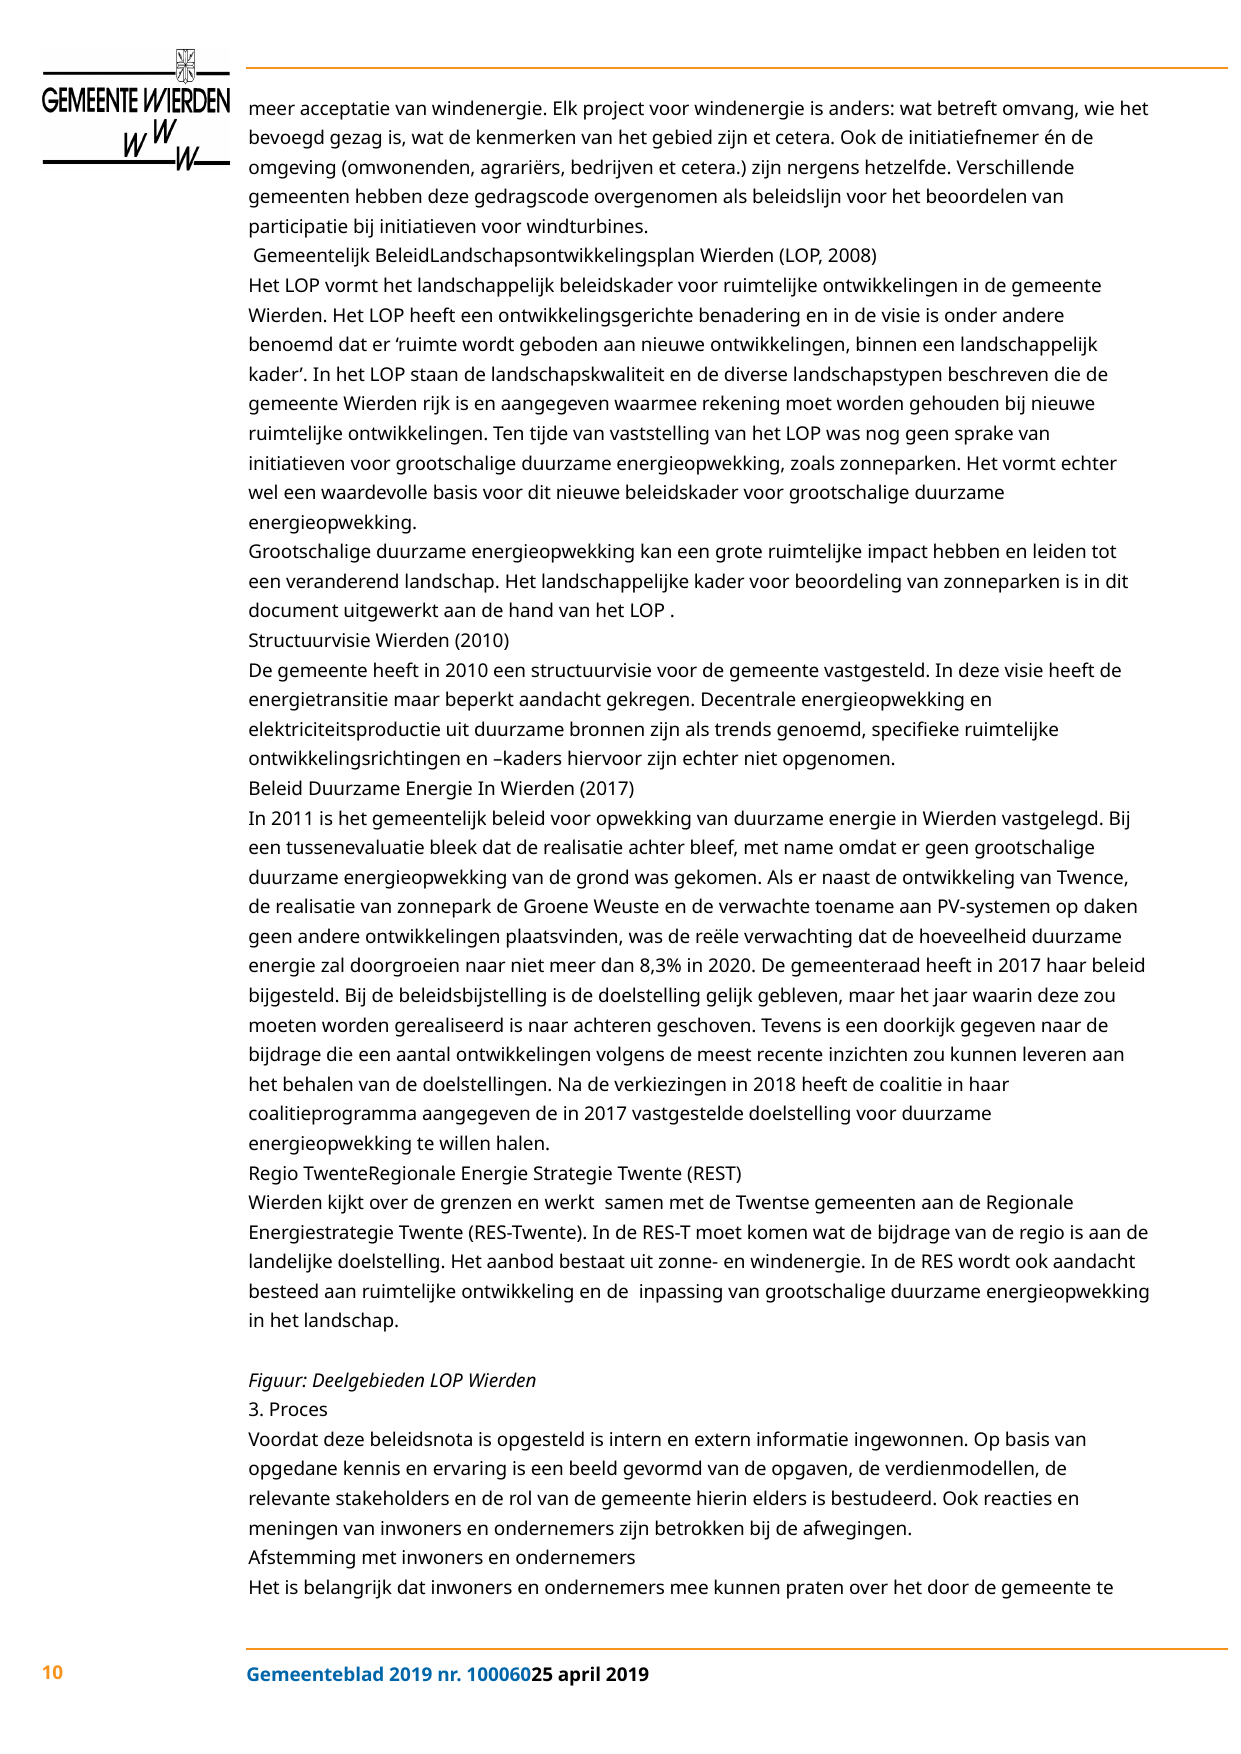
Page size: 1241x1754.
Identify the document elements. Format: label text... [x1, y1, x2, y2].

text Afstemming met inwoners en ondernemers [248, 1544, 1152, 1570]
text Regio TwenteRegionale Energie Strategie Twente (REST) [248, 1160, 1152, 1186]
text Structuurvisie Wierden (2010) [248, 627, 1152, 653]
text De gemeente heeft in 2010 een structuurvisie voor de gemeente vastgesteld. In deze visie heeft de energietransitie maar beperkt aandacht gekregen. Decentrale energieopwekking en elektriciteitsproductie uit duurzame bronnen zijn als trends genoemd, specifieke ruimtelijke ontwikkelingsrichtingen en –kaders hiervoor zijn echter niet opgenomen. [248, 657, 1152, 771]
text Het is belangrijk dat inwoners en ondernemers mee kunnen praten over het door de gemeente te [248, 1574, 1152, 1600]
text 3. Proces [248, 1396, 1152, 1422]
text Wierden kijkt over de grenzen en werkt samen met de Twentse gemeenten aan de Regionale Energiestrategie Twente (RES-Twente). In de RES-T moet komen wat de bijdrage van de regio is aan de landelijke doelstelling. Het aanbod bestaat uit zonne- en windenergie. In de RES wordt ook aandacht besteed aan ruimtelijke ontwikkeling en de inpassing van grootschalige duurzame energieopwekking in het landschap. [248, 1189, 1152, 1333]
text Beleid Duurzame Energie In Wierden (2017) [248, 775, 1152, 801]
text Voordat deze beleidsnota is opgesteld is intern en extern informatie ingewonnen. Op basis van opgedane kennis en ervaring is een beeld gevormd van de opgaven, de verdienmodellen, de relevante stakeholders en de rol van de gemeente hierin elders is bestudeerd. Ook reacties en meningen van inwoners en ondernemers zijn betrokken bij de afwegingen. [248, 1426, 1152, 1541]
picture [41, 47, 231, 172]
text meer acceptatie van windenergie. Elk project voor windenergie is anders: wat betreft omvang, wie het bevoegd gezag is, wat de kenmerken van het gebied zijn et cetera. Ook de initiatiefnemer én de omgeving (omwonenden, agrariërs, bedrijven et cetera.) zijn nergens hetzelfde. Verschillende gemeenten hebben deze gedragscode overgenomen als beleidslijn voor het beoordelen van participatie bij initiatieven voor windturbines. [248, 95, 1152, 239]
text Grootschalige duurzame energieopwekking kan een grote ruimtelijke impact hebben en leiden tot een veranderend landschap. Het landschappelijke kader voor beoordeling van zonneparken is in dit document uitgewerkt aan de hand van het LOP . [248, 538, 1152, 623]
text In 2011 is het gemeentelijk beleid voor opwekking van duurzame energie in Wierden vastgelegd. Bij een tussenevaluatie bleek dat de realisatie achter bleef, met name omdat er geen grootschalige duurzame energieopwekking van de grond was gekomen. Als er naast de ontwikkeling van Twence, de realisatie van zonnepark de Groene Weuste en de verwachte toename aan PV-systemen op daken geen andere ontwikkelingen plaatsvinden, was de reële verwachting dat de hoeveelheid duurzame energie zal doorgroeien naar niet meer dan 8,3% in 2020. De gemeenteraad heeft in 2017 haar beleid bijgesteld. Bij de beleidsbijstelling is de doelstelling gelijk gebleven, maar het jaar waarin deze zou moeten worden gerealiseerd is naar achteren geschoven. Tevens is een doorkijk gegeven naar de bijdrage die een aantal ontwikkelingen volgens de meest recente inzichten zou kunnen leveren aan het behalen van de doelstellingen. Na de verkiezingen in 2018 heeft de coalitie in haar coalitieprogramma aangegeven de in 2017 vastgestelde doelstelling voor duurzame energieopwekking te willen halen. [248, 805, 1152, 1156]
text Het LOP vormt het landschappelijk beleidskader voor ruimtelijke ontwikkelingen in de gemeente Wierden. Het LOP heeft een ontwikkelingsgerichte benadering en in de visie is onder andere benoemd dat er ‘ruimte wordt geboden aan nieuwe ontwikkelingen, binnen een landschappelijk kader’. In het LOP staan de landschapskwaliteit en de diverse landschapstypen beschreven die de gemeente Wierden rijk is en aangegeven waarmee rekening moet worden gehouden bij nieuwe ruimtelijke ontwikkelingen. Ten tijde van vaststelling van het LOP was nog geen sprake van initiatieven voor grootschalige duurzame energieopwekking, zoals zonneparken. Het vormt echter wel een waardevolle basis voor dit nieuwe beleidskader voor grootschalige duurzame energieopwekking. [248, 272, 1152, 535]
text Gemeentelijk BeleidLandschapsontwikkelingsplan Wierden (LOP, 2008) [248, 243, 1152, 268]
text Figuur: Deelgebieden LOP Wierden [248, 1367, 1152, 1393]
